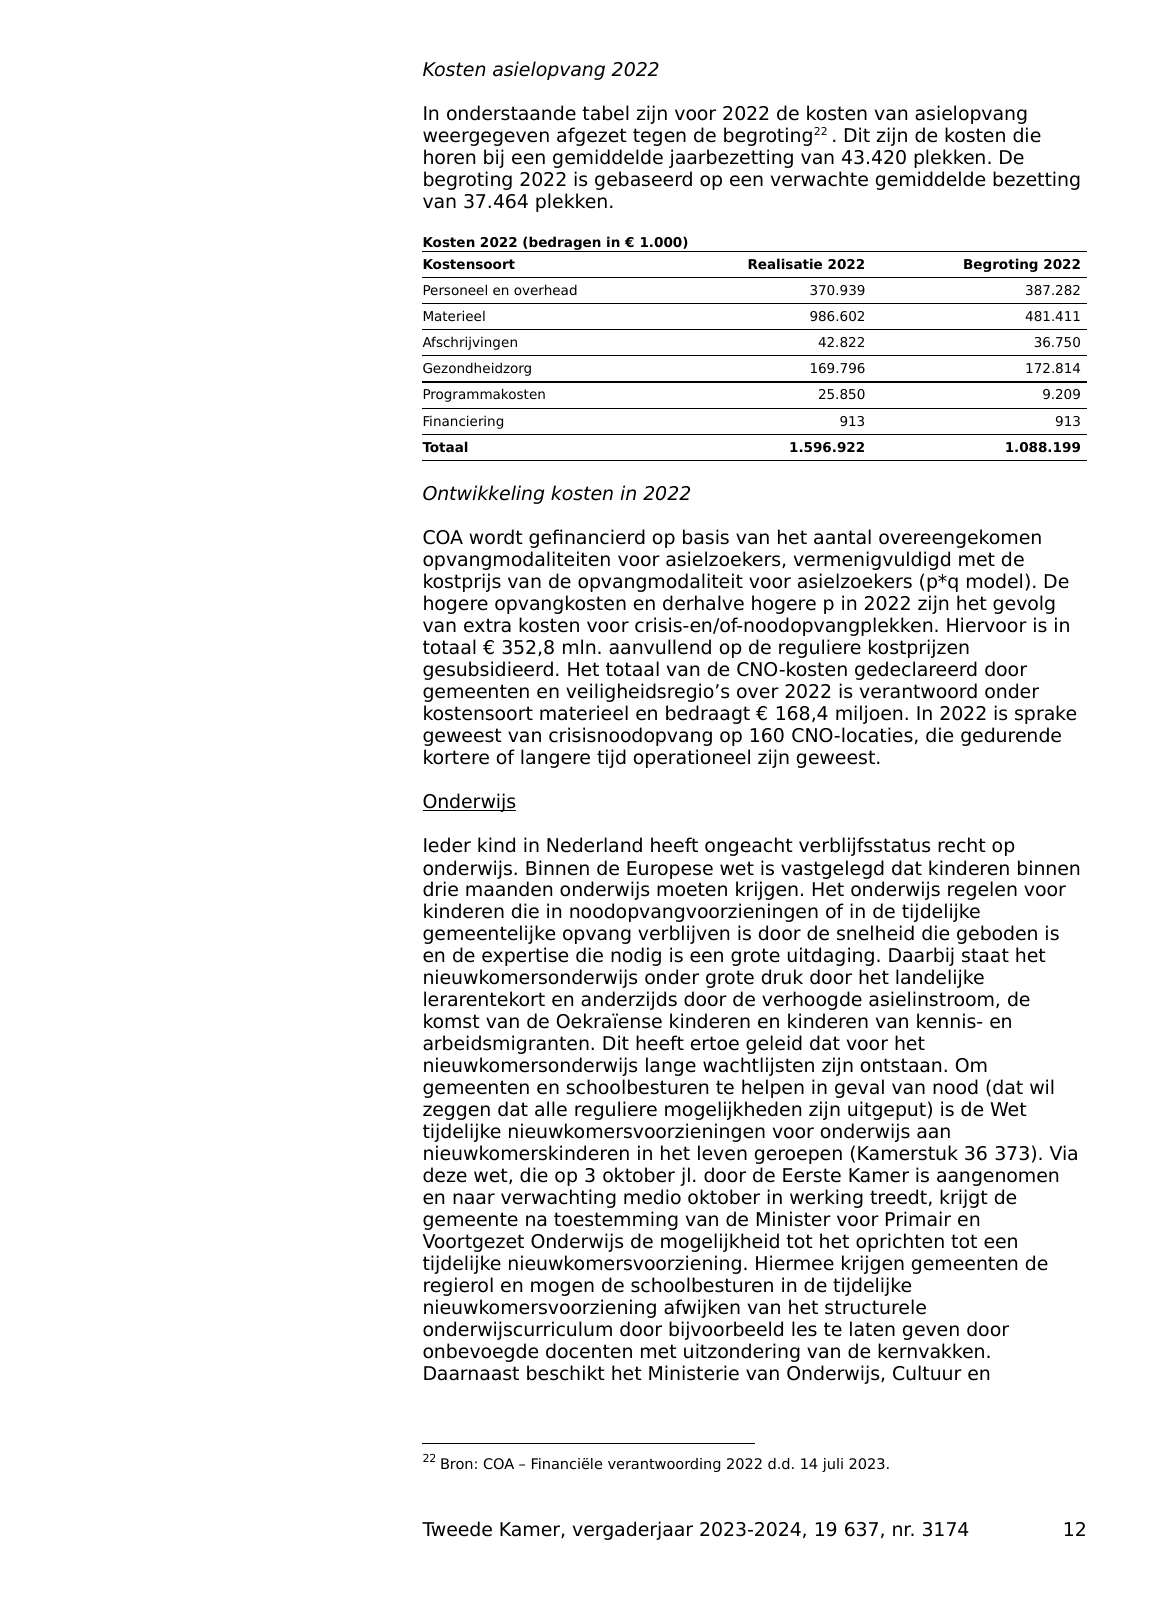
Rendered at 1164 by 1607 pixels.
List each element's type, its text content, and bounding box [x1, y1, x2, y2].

table_cell Programmakosten [422, 383, 652, 408]
table_cell 42.822 [653, 330, 871, 355]
table_cell Totaal [422, 435, 652, 460]
text COA wordt gefinancierd op basis van het aantal overeengekomen opvangmodaliteiten voor asielzoekers, vermenigvuldigd met de kostprijs van de opvangmodaliteit voor asielzoekers (p*q model). De hogere opvangkosten en derhalve hogere p in 2022 zijn het gevolg van extra kosten voor crisis-en/of-noodopvangplekken. Hiervoor is in totaal € 352,8 mln. aanvullend op de reguliere kostprijzen gesubsidieerd. Het totaal van de CNO-kosten gedeclareerd door gemeenten en veiligheidsregio’s over 2022 is verantwoord onder kostensoort materieel en bedraagt € 168,4 miljoen. In 2022 is sprake geweest van crisisnoodopvang op 160 CNO-locaties, die gedurende kortere of langere tijd operationeel zijn geweest. [422, 527, 1087, 769]
subtitle Onderwijs [422, 791, 1087, 813]
table_cell Materieel [422, 304, 652, 329]
table_cell 9.209 [871, 383, 1087, 408]
table_cell 1.088.199 [871, 435, 1087, 460]
table_cell 913 [653, 409, 871, 434]
table_cell Realisatie 2022 [653, 252, 871, 277]
table_cell 387.282 [871, 278, 1087, 303]
text Ieder kind in Nederland heeft ongeacht verblijfsstatus recht op onderwijs. Binnen de Europese wet is vastgelegd dat kinderen binnen drie maanden onderwijs moeten krijgen. Het onderwijs regelen voor kinderen die in noodopvangvoorzieningen of in de tijdelijke gemeentelijke opvang verblijven is door de snelheid die geboden is en de expertise die nodig is een grote uitdaging. Daarbij staat het nieuwkomersonderwijs onder grote druk door het landelijke lerarentekort en anderzijds door de verhoogde asielinstroom, de komst van de Oekraïense kinderen en kinderen van kennis- en arbeidsmigranten. Dit heeft ertoe geleid dat voor het nieuwkomersonderwijs lange wachtlijsten zijn ontstaan. Om gemeenten en schoolbesturen te helpen in geval van nood (dat wil zeggen dat alle reguliere mogelijkheden zijn uitgeput) is de Wet tijdelijke nieuwkomersvoorzieningen voor onderwijs aan nieuwkomerskinderen in het leven geroepen (Kamerstuk 36 373). Via deze wet, die op 3 oktober jl. door de Eerste Kamer is aangenomen en naar verwachting medio oktober in werking treedt, krijgt de gemeente na toestemming van de Minister voor Primair en Voortgezet Onderwijs de mogelijkheid tot het oprichten tot een tijdelijke nieuwkomersvoorziening. Hiermee krijgen gemeenten de regierol en mogen de schoolbesturen in de tijdelijke nieuwkomersvoorziening afwijken van het structurele onderwijscurriculum door bijvoorbeeld les te laten geven door onbevoegde docenten met uitzondering van de kernvakken. Daarnaast beschikt het Ministerie van Onderwijs, Cultuur en [422, 835, 1087, 1385]
table_cell 913 [871, 409, 1087, 434]
subtitle Kosten asielopvang 2022 [422, 59, 1087, 81]
table_cell Begroting 2022 [871, 252, 1087, 277]
table_cell Kostensoort [422, 252, 652, 277]
table_cell Financiering [422, 409, 652, 434]
text Bron: COA – Financiële verantwoording 2022 d.d. 14 juli 2023. [422, 1452, 1087, 1474]
text In onderstaande tabel zijn voor 2022 de kosten van asielopvang weergegeven afgezet tegen de begroting. Dit zijn de kosten die horen bij een gemiddelde jaarbezetting van 43.420 plekken. De begroting 2022 is gebaseerd op een verwachte gemiddelde bezetting van 37.464 plekken. [422, 103, 1087, 213]
table_cell Gezondheidzorg [422, 356, 652, 381]
table_cell 172.814 [871, 356, 1087, 381]
table_cell 169.796 [653, 356, 871, 381]
table_cell 1.596.922 [653, 435, 871, 460]
table_cell 25.850 [653, 383, 871, 408]
table_cell 36.750 [871, 330, 1087, 355]
table_cell 986.602 [653, 304, 871, 329]
table_cell Afschrijvingen [422, 330, 652, 355]
subtitle Ontwikkeling kosten in 2022 [422, 483, 1087, 505]
table_cell 370.939 [653, 278, 871, 303]
table_cell Personeel en overhead [422, 278, 652, 303]
table_header Kosten 2022 (bedragen in € 1.000) [422, 235, 1087, 251]
table_cell 481.411 [871, 304, 1087, 329]
